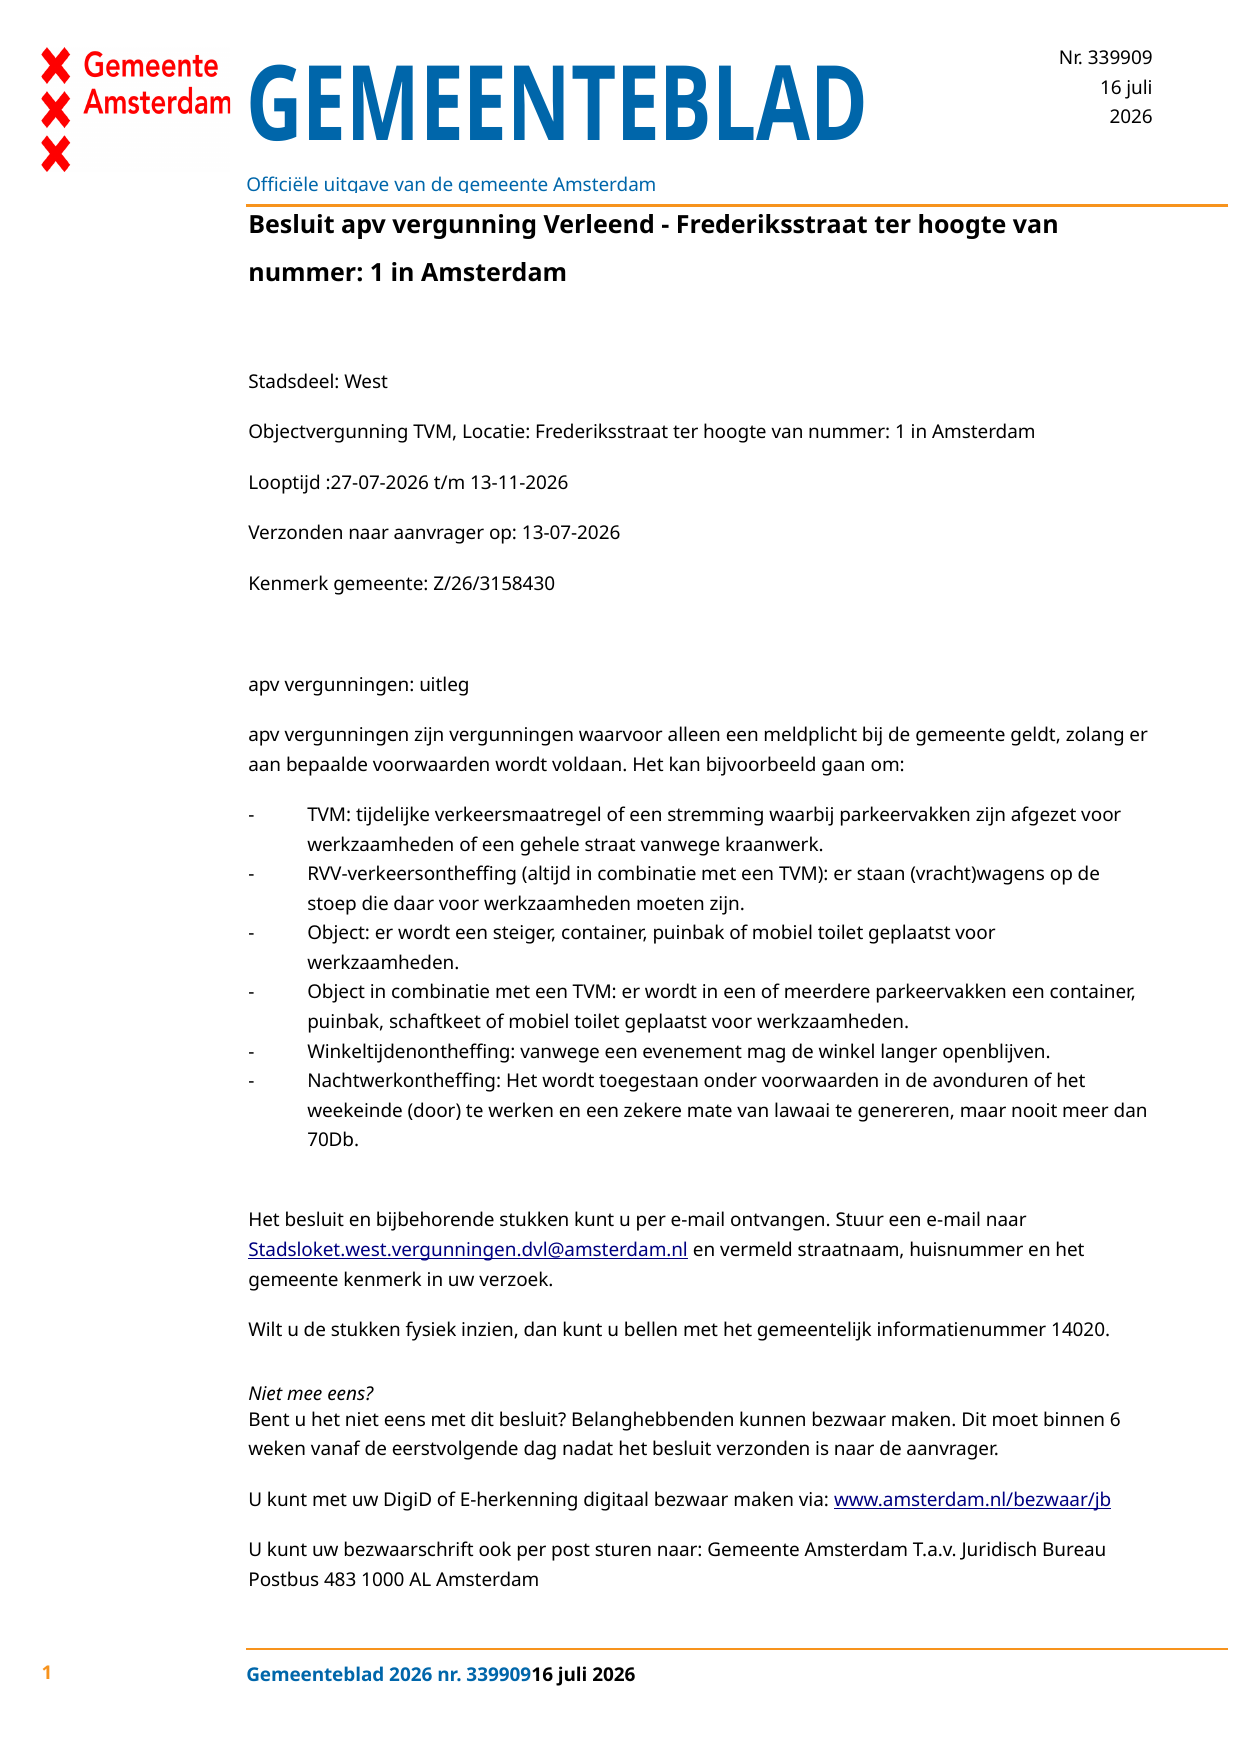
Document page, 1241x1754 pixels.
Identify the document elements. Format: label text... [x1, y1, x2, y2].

text U kunt uw bezwaarschrift ook per post sturen naar: Gemeente Amsterdam T.a.v. Juridisch Bureau Postbus 483 1000 AL Amsterdam [248, 1536, 1152, 1592]
text Besluit apv vergunning Verleend - Frederiksstraat ter hoogte van nummer: 1 in Amsterdam [248, 207, 1152, 288]
text U kunt met uw DigiD of E-herkenning digitaal bezwaar maken via: www.amsterdam.nl/bezwaar/jb [248, 1486, 1152, 1512]
text Verzonden naar aanvrager op: 13-07-2026 [248, 519, 1152, 545]
text Stadsdeel: West [248, 368, 1152, 394]
text Bent u het niet eens met dit besluit? Belanghebbenden kunnen bezwaar maken. Dit moet binnen 6 weken vanaf de eerstvolgende dag nadat het besluit verzonden is naar de aanvrager. [248, 1406, 1152, 1461]
text Het besluit en bijbehorende stukken kunt u per e-mail ontvangen. Stuur een e-mail naar Stadsloket.west.vergunningen.dvl@amsterdam.nl en vermeld straatnaam, huisnummer en het gemeente kenmerk in uw verzoek. [248, 1207, 1152, 1292]
picture [41, 47, 231, 172]
text Kenmerk gemeente: Z/26/3158430 [248, 570, 1152, 596]
text Niet mee eens? [248, 1380, 1152, 1406]
list RVV-verkeersontheffing (altijd in combinatie met een TVM): er staan (vracht)wagens op de stoep die daar voor werkzaamheden moeten zijn. [248, 860, 1152, 916]
list TVM: tijdelijke verkeersmaatregel of een stremming waarbij parkeervakken zijn afgezet voor werkzaamheden of een gehele straat vanwege kraanwerk. [248, 801, 1152, 857]
text apv vergunningen: uitleg [248, 671, 1152, 697]
text Wilt u de stukken fysiek inzien, dan kunt u bellen met het gemeentelijk informatienummer 14020. [248, 1316, 1152, 1342]
text apv vergunningen zijn vergunningen waarvoor alleen een meldplicht bij de gemeente geldt, zolang er aan bepaalde voorwaarden wordt voldaan. Het kan bijvoorbeeld gaan om: [248, 721, 1152, 777]
list Object in combinatie met een TVM: er wordt in een of meerdere parkeervakken een container, puinbak, schaftkeet of mobiel toilet geplaatst voor werkzaamheden. [248, 979, 1152, 1034]
list Winkeltijdenontheffing: vanwege een evenement mag de winkel langer openblijven. [248, 1038, 1152, 1064]
list Nachtwerkontheffing: Het wordt toegestaan onder voorwaarden in de avonduren of het weekeinde (door) te werken en een zekere mate van lawaai te genereren, maar nooit meer dan 70Db. [248, 1067, 1152, 1152]
text Objectvergunning TVM, Locatie: Frederiksstraat ter hoogte van nummer: 1 in Amsterdam [248, 419, 1152, 444]
list Object: er wordt een steiger, container, puinbak of mobiel toilet geplaatst voor werkzaamheden. [248, 919, 1152, 975]
text Looptijd :27-07-2026 t/m 13-11-2026 [248, 469, 1152, 495]
